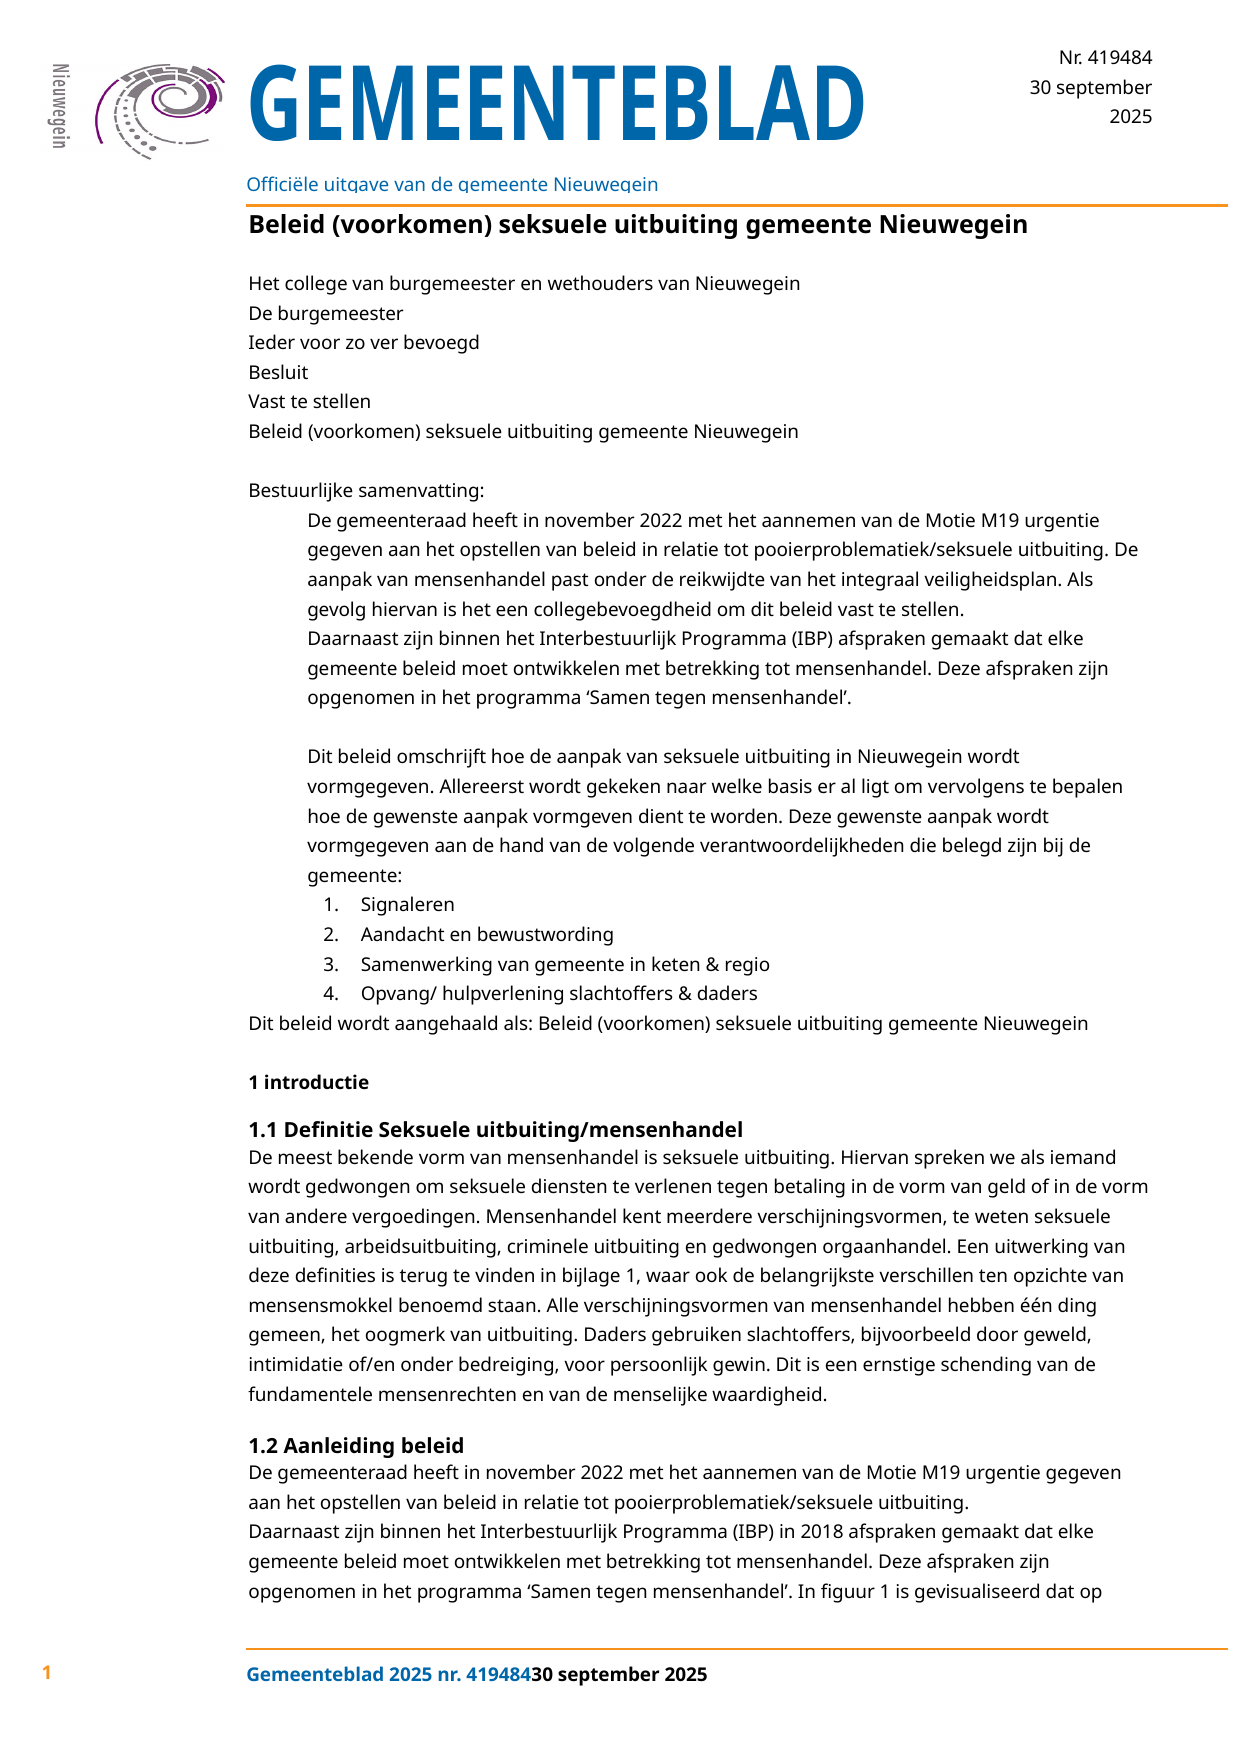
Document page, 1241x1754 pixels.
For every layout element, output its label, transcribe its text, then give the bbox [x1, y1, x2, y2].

list De gemeenteraad heeft in november 2022 met het aannemen van de Motie M19 urgentie gegeven aan het opstellen van beleid in relatie tot pooierproblematiek/seksuele uitbuiting. De aanpak van mensenhandel past onder de reikwijdte van het integraal veiligheidsplan. Als gevolg hiervan is het een collegebevoegdheid om dit beleid vast te stellen. [248, 507, 1152, 621]
text Beleid (voorkomen) seksuele uitbuiting gemeente Nieuwegein [248, 418, 1152, 444]
text Het college van burgemeester en wethouders van Nieuwegein [248, 270, 1152, 296]
picture [41, 47, 231, 172]
text Ieder voor zo ver bevoegd [248, 329, 1152, 355]
text Daarnaast zijn binnen het Interbestuurlijk Programma (IBP) in 2018 afspraken gemaakt dat elke gemeente beleid moet ontwikkelen met betrekking tot mensenhandel. Deze afspraken zijn opgenomen in het programma ‘Samen tegen mensenhandel’. In figuur 1 is gevisualiseerd dat op [248, 1519, 1152, 1604]
text Bestuurlijke samenvatting: [248, 477, 1152, 503]
text De meest bekende vorm van mensenhandel is seksuele uitbuiting. Hiervan spreken we als iemand wordt gedwongen om seksuele diensten te verlenen tegen betaling in de vorm van geld of in de vorm van andere vergoedingen. Mensenhandel kent meerdere verschijningsvormen, te weten seksuele uitbuiting, arbeidsuitbuiting, criminele uitbuiting en gedwongen orgaanhandel. Een uitwerking van deze definities is terug te vinden in bijlage 1, waar ook de belangrijkste verschillen ten opzichte van mensensmokkel benoemd staan. Alle verschijningsvormen van mensenhandel hebben één ding gemeen, het oogmerk van uitbuiting. Daders gebruiken slachtoffers, bijvoorbeeld door geweld, intimidatie of/en onder bedreiging, voor persoonlijk gewin. Dit is een ernstige schending van de fundamentele mensenrechten en van de menselijke waardigheid. [248, 1144, 1152, 1406]
text Dit beleid wordt aangehaald als: Beleid (voorkomen) seksuele uitbuiting gemeente Nieuwegein [248, 1010, 1152, 1036]
list Aandacht en bewustwording [323, 921, 1152, 947]
text 1.2 Aanleiding beleid [248, 1431, 1152, 1459]
text De gemeenteraad heeft in november 2022 met het aannemen van de Motie M19 urgentie gegeven aan het opstellen van beleid in relatie tot pooierproblematiek/seksuele uitbuiting. [248, 1459, 1152, 1515]
text De burgemeester [248, 300, 1152, 326]
list Opvang/ hulpverlening slachtoffers & daders [323, 980, 1152, 1006]
list Samenwerking van gemeente in keten & regio [323, 951, 1152, 976]
text 1.1 Definitie Seksuele uitbuiting/mensenhandel [248, 1116, 1152, 1144]
text Besluit [248, 359, 1152, 385]
list Daarnaast zijn binnen het Interbestuurlijk Programma (IBP) afspraken gemaakt dat elke gemeente beleid moet ontwikkelen met betrekking tot mensenhandel. Deze afspraken zijn opgenomen in het programma ‘Samen tegen mensenhandel’. [248, 625, 1152, 710]
text 1 introductie [248, 1069, 1152, 1095]
list Dit beleid omschrijft hoe de aanpak van seksuele uitbuiting in Nieuwegein wordt vormgegeven. Allereerst wordt gekeken naar welke basis er al ligt om vervolgens te bepalen hoe de gewenste aanpak vormgeven dient te worden. Deze gewenste aanpak wordt vormgegeven aan de hand van de volgende verantwoordelijkheden die belegd zijn bij de gemeente: [248, 744, 1152, 888]
list Signaleren [323, 892, 1152, 917]
text Beleid (voorkomen) seksuele uitbuiting gemeente Nieuwegein [248, 207, 1152, 241]
text Vast te stellen [248, 389, 1152, 414]
